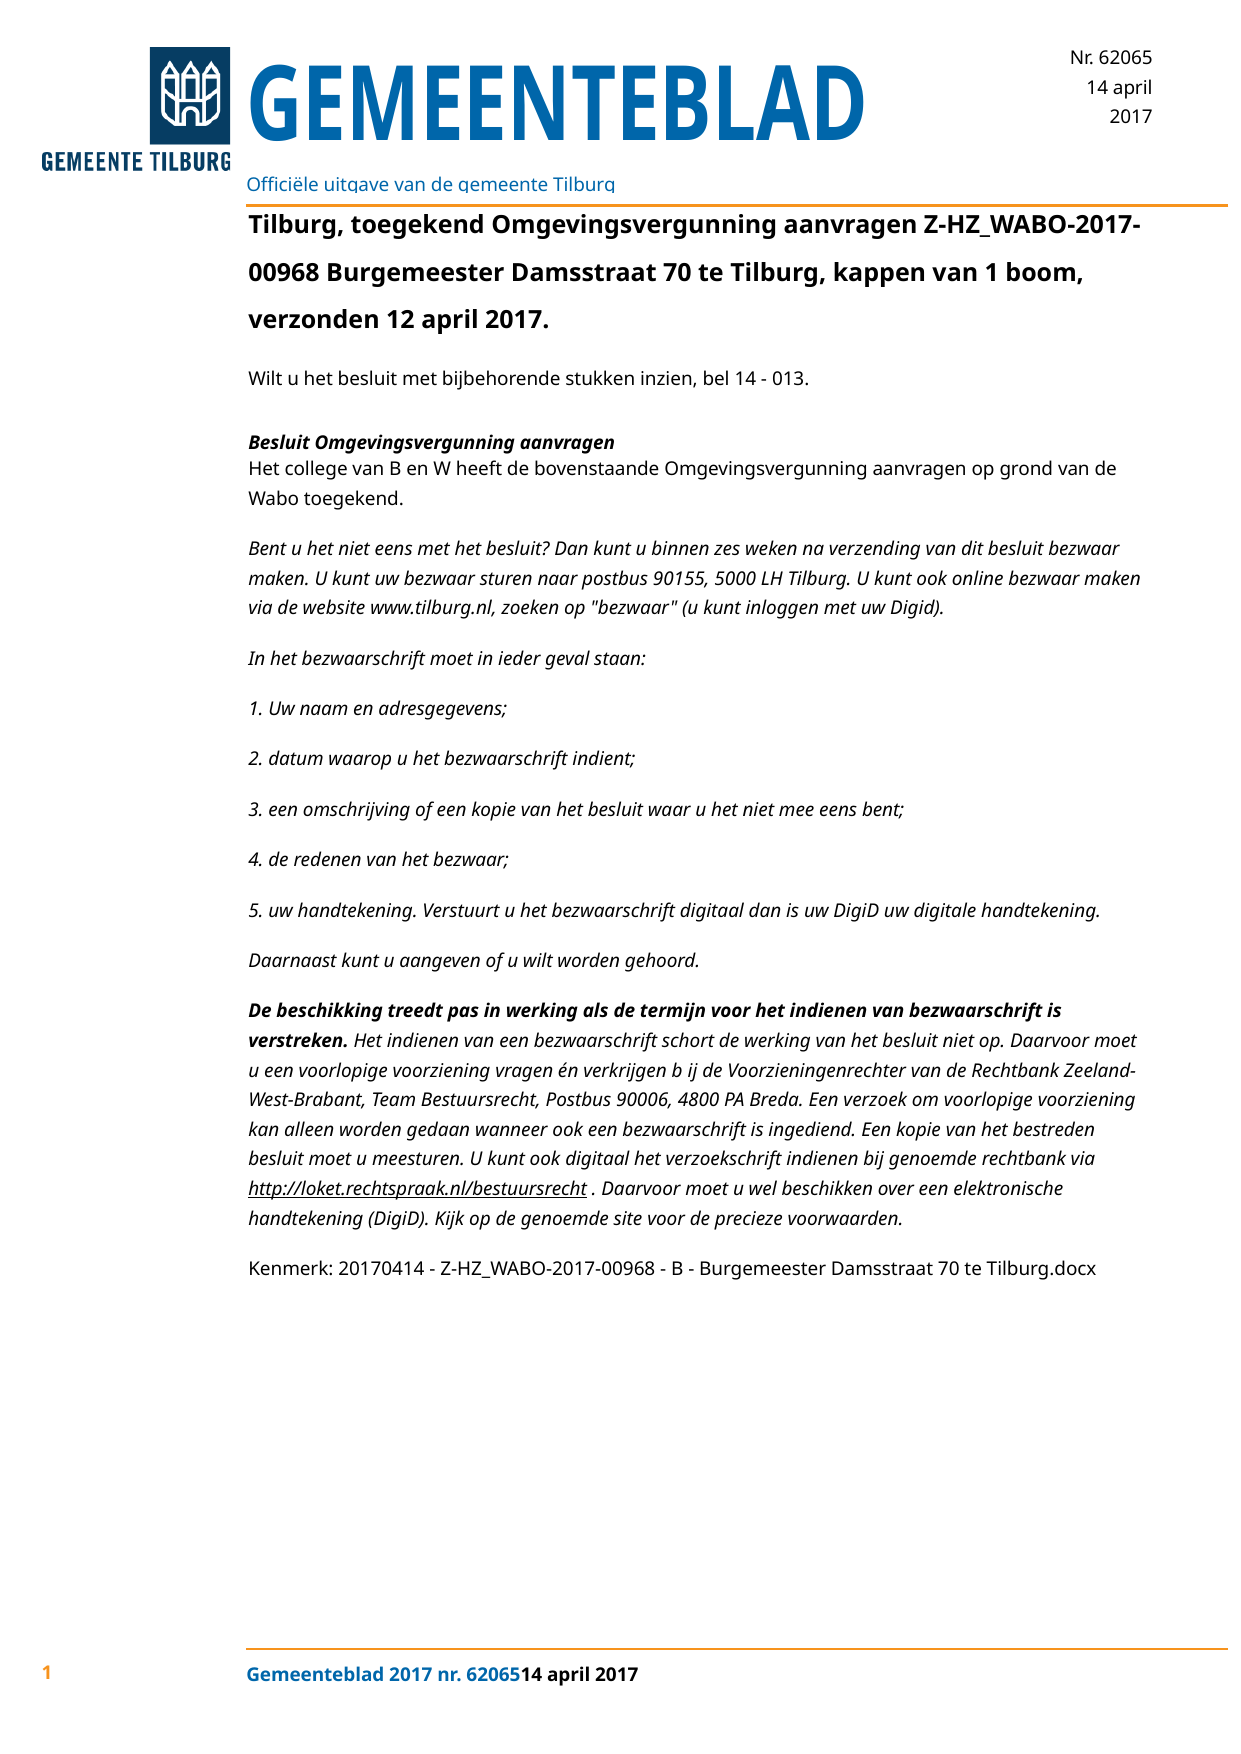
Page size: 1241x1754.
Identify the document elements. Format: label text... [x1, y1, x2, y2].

text Bent u het niet eens met het besluit? Dan kunt u binnen zes weken na verzending van dit besluit bezwaar maken. U kunt uw bezwaar sturen naar postbus 90155, 5000 LH Tilburg. U kunt ook online bezwaar maken via de website www.tilburg.nl, zoeken op "bezwaar" (u kunt inloggen met uw Digid). [248, 535, 1152, 620]
text Wilt u het besluit met bijbehorende stukken inzien, bel 14 - 013. [248, 366, 1152, 391]
text Het college van B en W heeft de bovenstaande Omgevingsvergunning aanvragen op grond van de Wabo toegekend. [248, 455, 1152, 511]
text 2. datum waarop u het bezwaarschrift indient; [248, 746, 1152, 771]
text De beschikking treedt pas in werking als de termijn voor het indienen van bezwaarschrift is verstreken. Het indienen van een bezwaarschrift schort de werking van het besluit niet op. Daarvoor moet u een voorlopige voorziening vragen én verkrijgen b ij de Voorzieningenrechter van de Rechtbank Zeeland-West-Brabant, Team Bestuursrecht, Postbus 90006, 4800 PA Breda. Een verzoek om voorlopige voorziening kan alleen worden gedaan wanneer ook een bezwaarschrift is ingediend. Een kopie van het bestreden besluit moet u meesturen. U kunt ook digitaal het verzoekschrift indienen bij genoemde rechtbank via http://loket.rechtspraak.nl/bestuursrecht . Daarvoor moet u wel beschikken over een elektronische handtekening (DigiD). Kijk op de genoemde site voor de precieze voorwaarden. [248, 998, 1152, 1231]
text Tilburg, toegekend Omgevingsvergunning aanvragen Z-HZ_WABO-2017-00968 Burgemeester Damsstraat 70 te Tilburg, kappen van 1 boom, verzonden 12 april 2017. [248, 207, 1152, 336]
text 3. een omschrijving of een kopie van het besluit waar u het niet mee eens bent; [248, 796, 1152, 822]
text Kenmerk: 20170414 - Z-HZ_WABO-2017-00968 - B - Burgemeester Damsstraat 70 te Tilburg.docx [248, 1255, 1152, 1281]
text Daarnaast kunt u aangeven of u wilt worden gehoord. [248, 947, 1152, 973]
picture [41, 47, 231, 172]
text 5. uw handtekening. Verstuurt u het bezwaarschrift digitaal dan is uw DigiD uw digitale handtekening. [248, 897, 1152, 923]
text 4. de redenen van het bezwaar; [248, 846, 1152, 872]
text Besluit Omgevingsvergunning aanvragen [248, 429, 1152, 455]
text 1. Uw naam en adresgegevens; [248, 695, 1152, 721]
text In het bezwaarschrift moet in ieder geval staan: [248, 645, 1152, 671]
